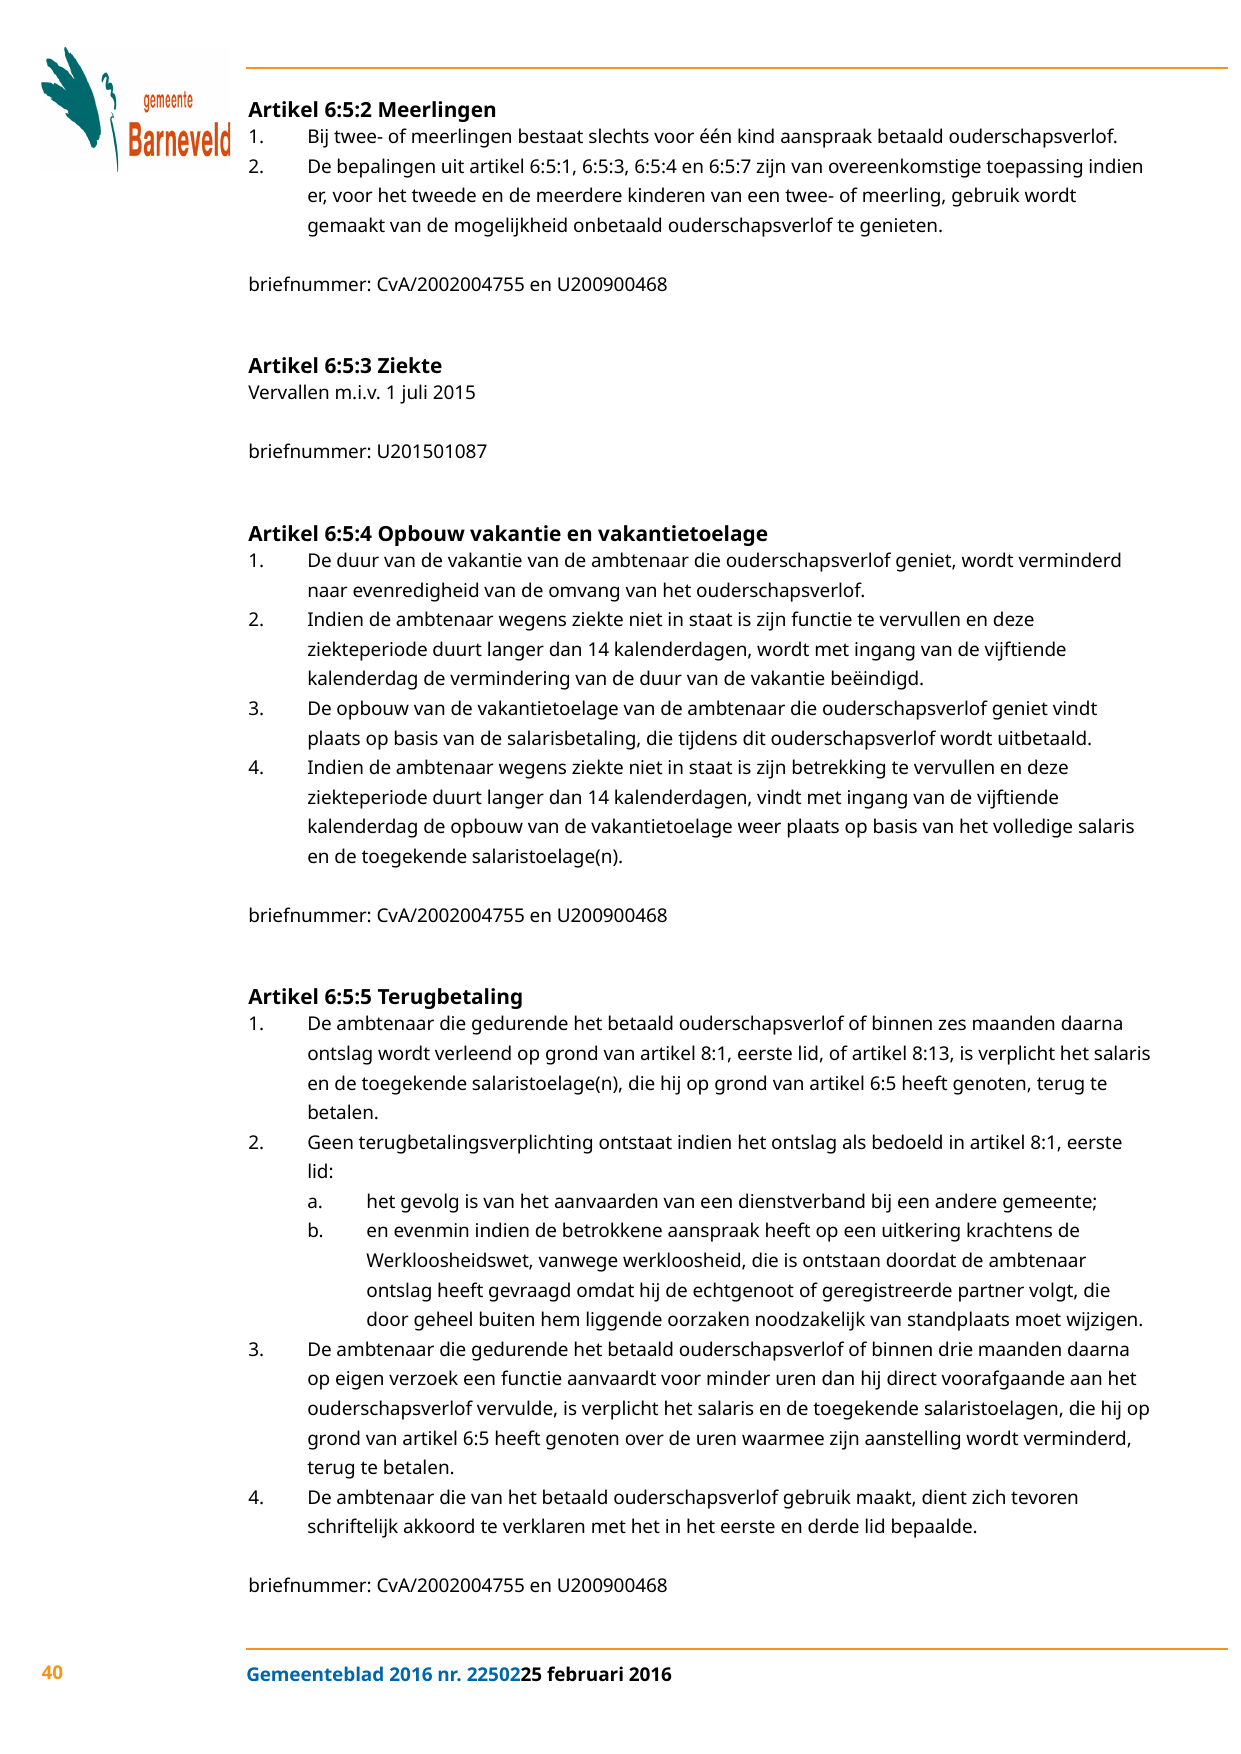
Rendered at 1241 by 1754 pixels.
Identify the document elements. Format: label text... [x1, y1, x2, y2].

list De opbouw van de vakantietoelage van de ambtenaar die ouderschapsverlof geniet vindt plaats op basis van de salarisbetaling, die tijdens dit ouderschapsverlof wordt uitbetaald. [248, 695, 1152, 750]
text briefnummer: CvA/2002004755 en U200900468 [248, 1573, 1152, 1598]
text Vervallen m.i.v. 1 juli 2015 [248, 379, 1152, 405]
list De ambtenaar die gedurende het betaald ouderschapsverlof of binnen drie maanden daarna op eigen verzoek een functie aanvaardt voor minder uren dan hij direct voorafgaande aan het ouderschapsverlof vervulde, is verplicht het salaris en de toegekende salaristoelagen, die hij op grond van artikel 6:5 heeft genoten over de uren waarmee zijn aanstelling wordt verminderd, terug te betalen. [248, 1336, 1152, 1480]
text briefnummer: CvA/2002004755 en U200900468 [248, 271, 1152, 297]
list De ambtenaar die gedurende het betaald ouderschapsverlof of binnen zes maanden daarna ontslag wordt verleend op grond van artikel 8:1, eerste lid, of artikel 8:13, is verplicht het salaris en de toegekende salaristoelage(n), die hij op grond van artikel 6:5 heeft genoten, terug te betalen. [248, 1011, 1152, 1125]
list De ambtenaar die van het betaald ouderschapsverlof gebruik maakt, dient zich tevoren schriftelijk akkoord te verklaren met het in het eerste en derde lid bepaalde. [248, 1484, 1152, 1539]
list Bij twee- of meerlingen bestaat slechts voor één kind aanspraak betaald ouderschapsverlof. [248, 123, 1152, 149]
list het gevolg is van het aanvaarden van een dienstverband bij een andere gemeente; [307, 1188, 1152, 1214]
text Artikel 6:5:3 Ziekte [248, 351, 1152, 379]
text Artikel 6:5:5 Terugbetaling [248, 982, 1152, 1011]
list Geen terugbetalingsverplichting ontstaat indien het ontslag als bedoeld in artikel 8:1, eerste lid: [248, 1129, 1152, 1184]
text Artikel 6:5:2 Meerlingen [248, 95, 1152, 123]
list De bepalingen uit artikel 6:5:1, 6:5:3, 6:5:4 en 6:5:7 zijn van overeenkomstige toepassing indien er, voor het tweede en de meerdere kinderen van een twee- of meerling, gebruik wordt gemaakt van de mogelijkheid onbetaald ouderschapsverlof te genieten. [248, 153, 1152, 238]
text Artikel 6:5:4 Opbouw vakantie en vakantietoelage [248, 519, 1152, 547]
text briefnummer: CvA/2002004755 en U200900468 [248, 902, 1152, 928]
picture [41, 47, 231, 172]
list en evenmin indien de betrokkene aanspraak heeft op een uitkering krachtens de Werkloosheidswet, vanwege werkloosheid, die is ontstaan doordat de ambtenaar ontslag heeft gevraagd omdat hij de echtgenoot of geregistreerde partner volgt, die door geheel buiten hem liggende oorzaken noodzakelijk van standplaats moet wijzigen. [307, 1218, 1152, 1332]
list Indien de ambtenaar wegens ziekte niet in staat is zijn betrekking te vervullen en deze ziekteperiode duurt langer dan 14 kalenderdagen, vindt met ingang van de vijftiende kalenderdag de opbouw van de vakantietoelage weer plaats op basis van het volledige salaris en de toegekende salaristoelage(n). [248, 754, 1152, 869]
list De duur van de vakantie van de ambtenaar die ouderschapsverlof geniet, wordt verminderd naar evenredigheid van de omvang van het ouderschapsverlof. [248, 547, 1152, 602]
list Indien de ambtenaar wegens ziekte niet in staat is zijn functie te vervullen en deze ziekteperiode duurt langer dan 14 kalenderdagen, wordt met ingang van de vijftiende kalenderdag de vermindering van de duur van de vakantie beëindigd. [248, 606, 1152, 691]
text briefnummer: U201501087 [248, 439, 1152, 464]
